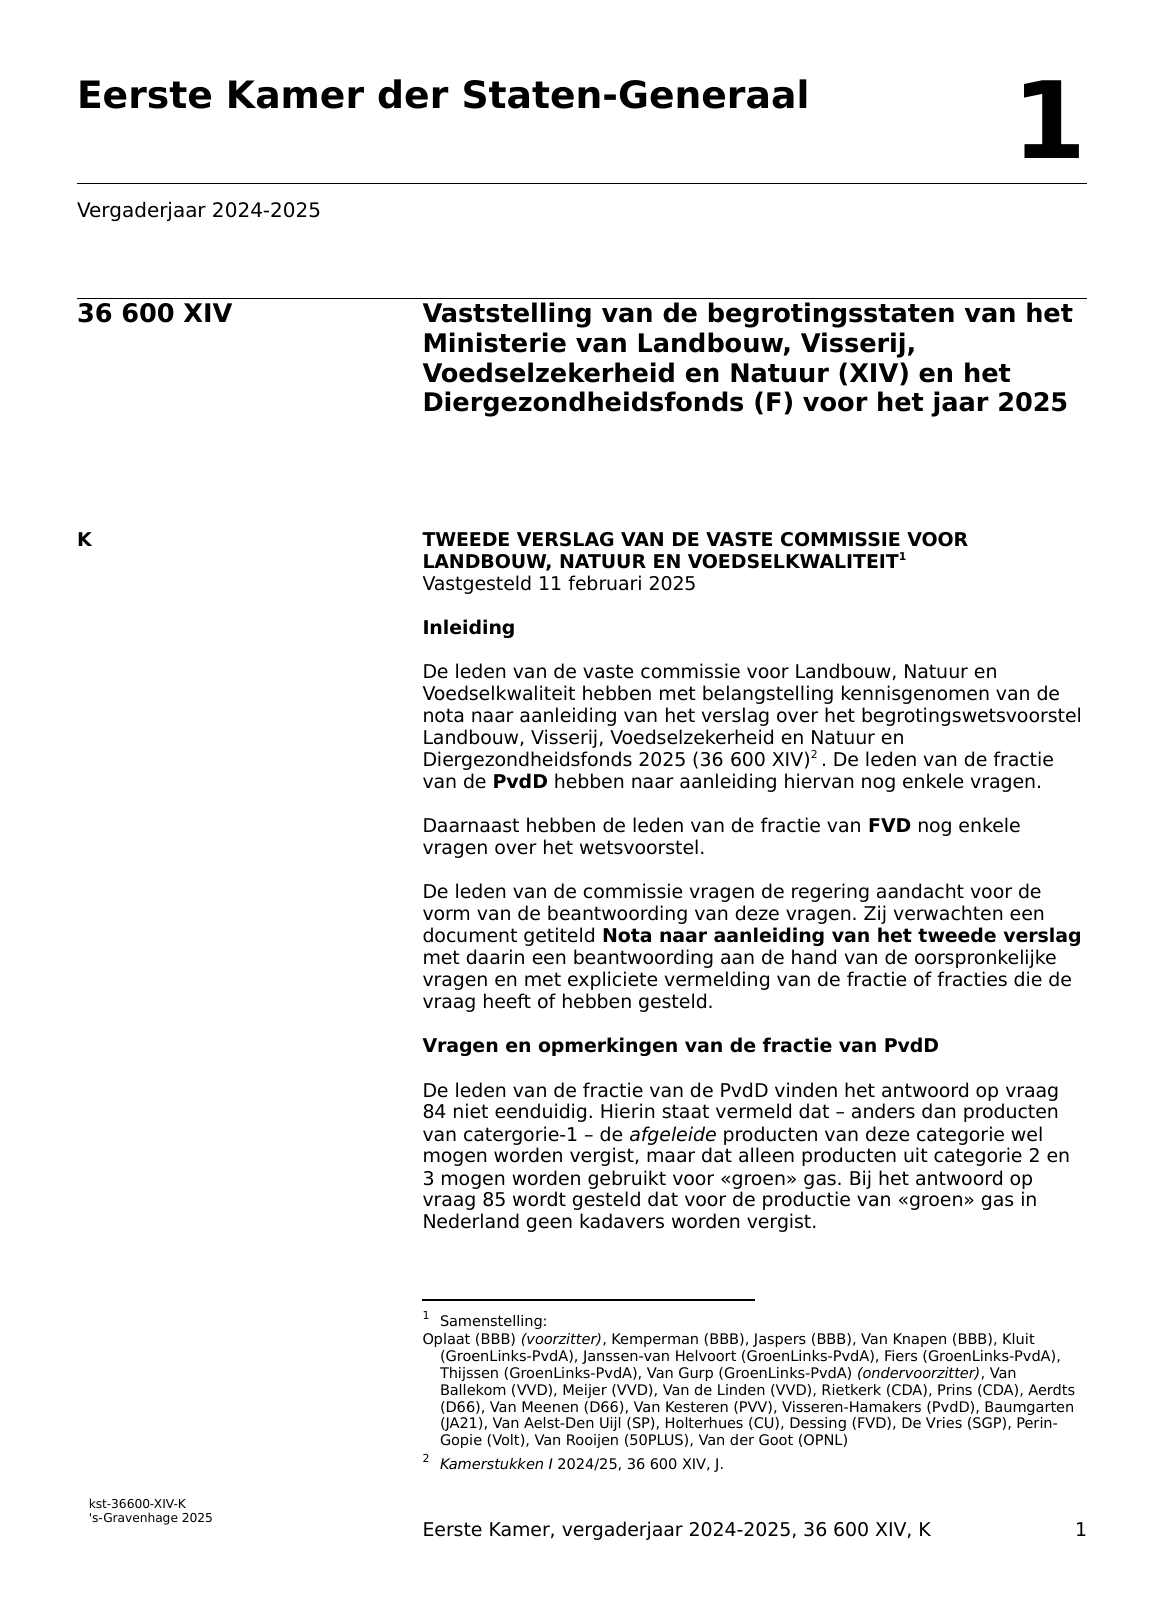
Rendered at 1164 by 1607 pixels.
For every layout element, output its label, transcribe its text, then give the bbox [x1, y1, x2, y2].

text kst-36600-XIV-K [88, 1497, 323, 1511]
text Daarnaast hebben de leden van de fractie van FVD nog enkele vragen over het wetsvoorstel. [422, 815, 1087, 859]
text Kamerstukken I 2024/25, 36 600 XIV, J. [422, 1452, 1087, 1474]
table_header 1 [886, 59, 1087, 183]
text De leden van de vaste commissie voor Landbouw, Natuur en Voedselkwaliteit hebben met belangstelling kennisgenomen van de nota naar aanleiding van het verslag over het begrotingswetsvoorstel Landbouw, Visserij, Voedselzekerheid en Natuur en Diergezondheidsfonds 2025 (36 600 XIV). De leden van de fractie van de PvdD hebben naar aanleiding hiervan nog enkele vragen. [422, 661, 1087, 793]
subtitle 36 600 XIV Vaststelling van de begrotingsstaten van het Ministerie van Landbouw, Visserij, Voedselzekerheid en Natuur (XIV) en het Diergezondheidsfonds (F) voor het jaar 2025 [77, 299, 1087, 418]
text Oplaat (BBB) (voorzitter), Kemperman (BBB), Jaspers (BBB), Van Knapen (BBB), Kluit (GroenLinks-PvdA), Janssen-van Helvoort (GroenLinks-PvdA), Fiers (GroenLinks-PvdA), Thijssen (GroenLinks-PvdA), Van Gurp (GroenLinks-PvdA) (ondervoorzitter), Van Ballekom (VVD), Meijer (VVD), Van de Linden (VVD), Rietkerk (CDA), Prins (CDA), Aerdts (D66), Van Meenen (D66), Van Kesteren (PVV), Visseren-Hamakers (PvdD), Baumgarten (JA21), Van Aelst-Den Uijl (SP), Holterhues (CU), Dessing (FVD), De Vries (SGP), Perin-Gopie (Volt), Van Rooijen (50PLUS), Van der Goot (OPNL) [422, 1331, 1087, 1449]
table_header Eerste Kamer der Staten-Generaal [77, 59, 886, 183]
text Vastgesteld 11 februari 2025 [422, 573, 1087, 595]
text De leden van de fractie van de PvdD vinden het antwoord op vraag 84 niet eenduidig. Hierin staat vermeld dat – anders dan producten van catergorie-1 – de afgeleide producten van deze categorie wel mogen worden vergist, maar dat alleen producten uit categorie 2 en 3 mogen worden gebruikt voor «groen» gas. Bij het antwoord op vraag 85 wordt gesteld dat voor de productie van «groen» gas in Nederland geen kadavers worden vergist. [422, 1079, 1087, 1233]
table_cell Vergaderjaar 2024-2025 [77, 184, 1087, 298]
text 's-Gravenhage 2025 [88, 1511, 323, 1525]
subtitle Vragen en opmerkingen van de fractie van PvdD [422, 1035, 1087, 1057]
text Samenstelling: [422, 1309, 1087, 1331]
text De leden van de commissie vragen de regering aandacht voor de vorm van de beantwoording van deze vragen. Zij verwachten een document getiteld Nota naar aanleiding van het tweede verslag met daarin een beantwoording aan de hand van de oorspronkelijke vragen en met expliciete vermelding van de fractie of fracties die de vraag heeft of hebben gesteld. [422, 881, 1087, 1013]
subtitle Inleiding [422, 617, 1087, 639]
subtitle K TWEEDE VERSLAG VAN DE VASTE COMMISSIE VOOR LANDBOUW, NATUUR EN VOEDSELKWALITEIT [77, 529, 1087, 573]
